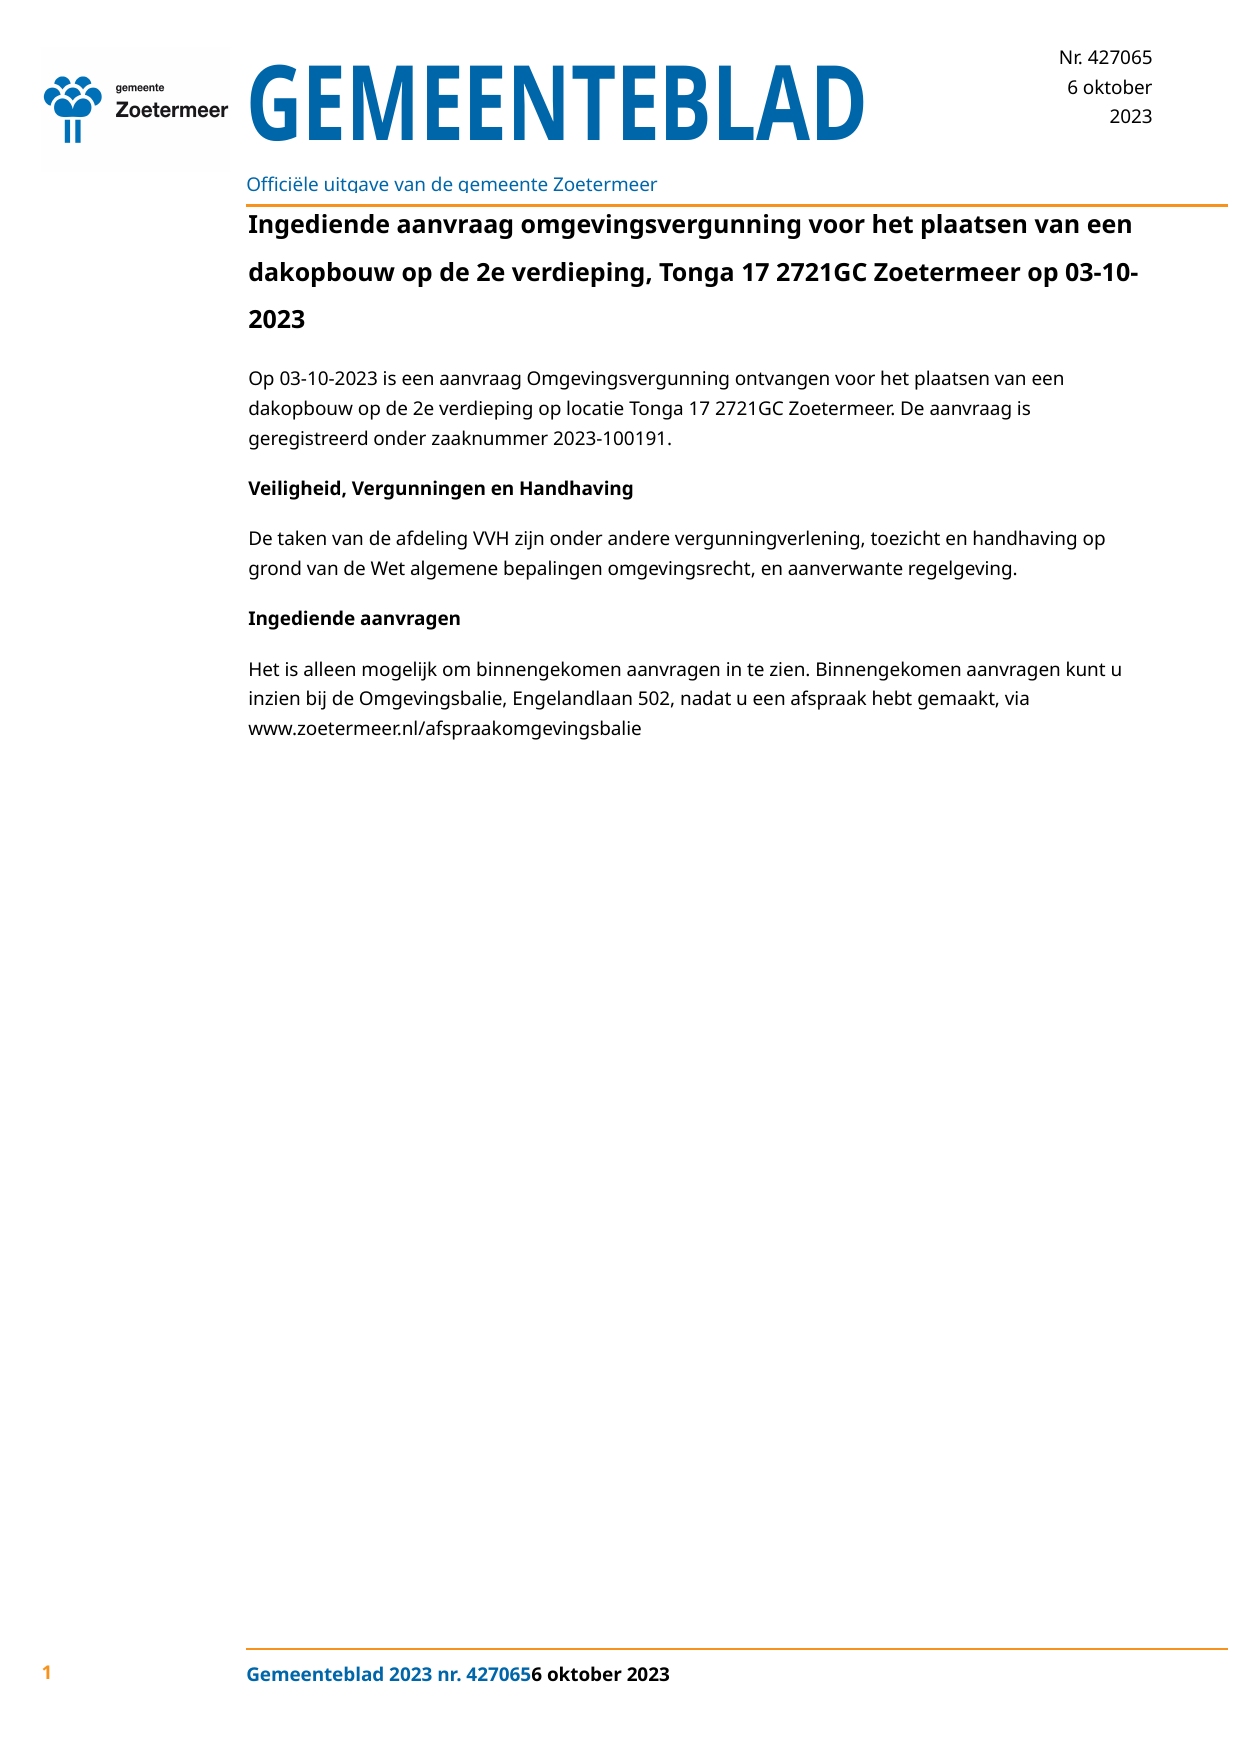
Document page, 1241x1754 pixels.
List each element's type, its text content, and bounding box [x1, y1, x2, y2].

text Op 03-10-2023 is een aanvraag Omgevingsvergunning ontvangen voor het plaatsen van een dakopbouw op de 2e verdieping op locatie Tonga 17 2721GC Zoetermeer. De aanvraag is geregistreerd onder zaaknummer 2023-100191. [248, 366, 1152, 450]
text Ingediende aanvragen [248, 606, 1152, 631]
text De taken van de afdeling VVH zijn onder andere vergunningverlening, toezicht en handhaving op grond van de Wet algemene bepalingen omgevingsrecht, en aanverwante regelgeving. [248, 526, 1152, 581]
picture [41, 47, 231, 172]
text Het is alleen mogelijk om binnengekomen aanvragen in te zien. Binnengekomen aanvragen kunt u inzien bij de Omgevingsbalie, Engelandlaan 502, nadat u een afspraak hebt gemaakt, via www.zoetermeer.nl/afspraakomgevingsbalie [248, 656, 1152, 741]
text Veiligheid, Vergunningen en Handhaving [248, 475, 1152, 501]
text Ingediende aanvraag omgevingsvergunning voor het plaatsen van een dakopbouw op de 2e verdieping, Tonga 17 2721GC Zoetermeer op 03-10-2023 [248, 207, 1152, 336]
